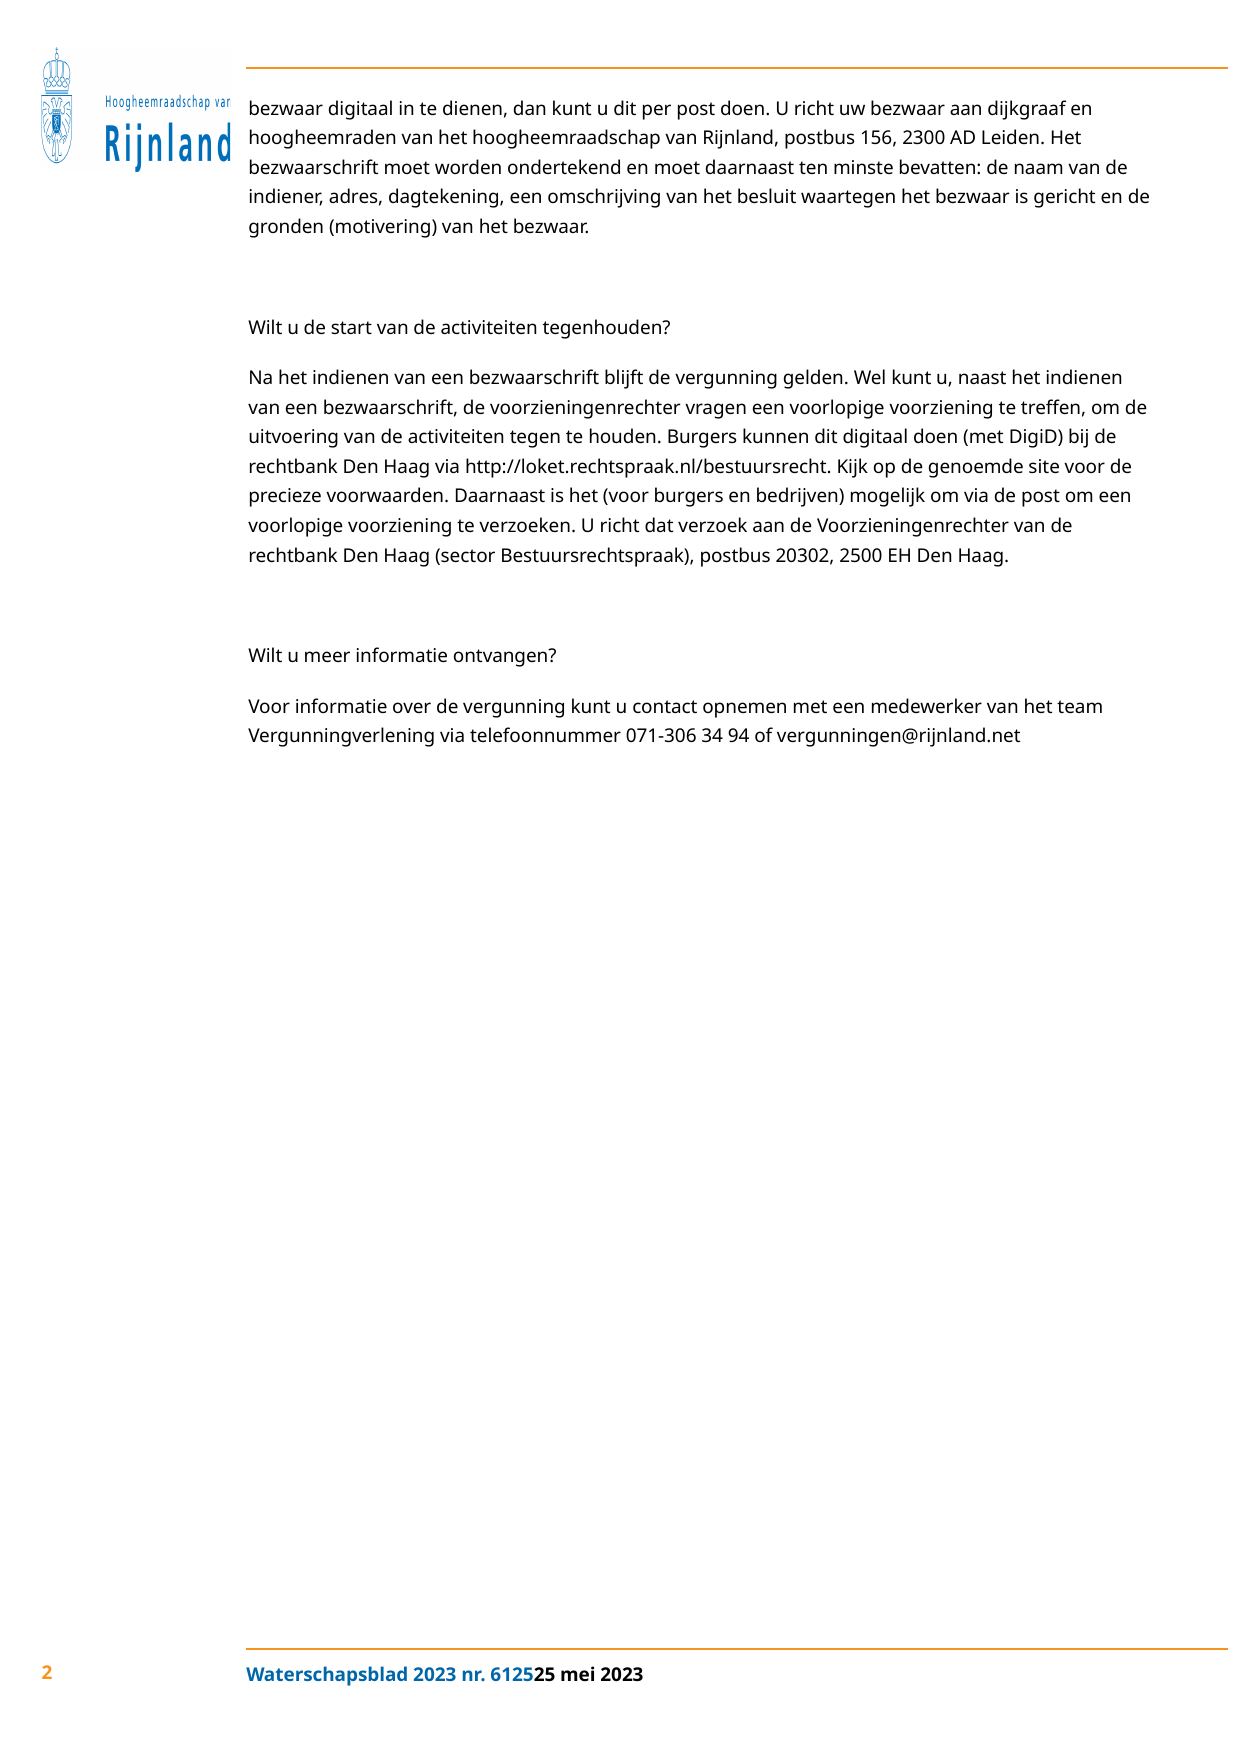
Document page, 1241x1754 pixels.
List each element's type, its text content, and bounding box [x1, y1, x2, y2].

picture [41, 47, 231, 172]
text bezwaar digitaal in te dienen, dan kunt u dit per post doen. U richt uw bezwaar aan dijkgraaf en hoogheemraden van het hoogheemraadschap van Rijnland, postbus 156, 2300 AD Leiden. Het bezwaarschrift moet worden ondertekend en moet daarnaast ten minste bevatten: de naam van de indiener, adres, dagtekening, een omschrijving van het besluit waartegen het bezwaar is gericht en de gronden (motivering) van het bezwaar. [248, 95, 1152, 239]
text Voor informatie over de vergunning kunt u contact opnemen met een medewerker van het team Vergunningverlening via telefoonnummer 071-306 34 94 of vergunningen@rijnland.net [248, 693, 1152, 748]
text Wilt u meer informatie ontvangen? [248, 643, 1152, 668]
text Na het indienen van een bezwaarschrift blijft de vergunning gelden. Wel kunt u, naast het indienen van een bezwaarschrift, de voorzieningenrechter vragen een voorlopige voorziening te treffen, om de uitvoering van de activiteiten tegen te houden. Burgers kunnen dit digitaal doen (met DigiD) bij de rechtbank Den Haag via http://loket.rechtspraak.nl/bestuursrecht. Kijk op de genoemde site voor de precieze voorwaarden. Daarnaast is het (voor burgers en bedrijven) mogelijk om via de post om een voorlopige voorziening te verzoeken. U richt dat verzoek aan de Voorzieningenrechter van de rechtbank Den Haag (sector Bestuursrechtspraak), postbus 20302, 2500 EH Den Haag. [248, 364, 1152, 568]
text Wilt u de start van de activiteiten tegenhouden? [248, 314, 1152, 340]
